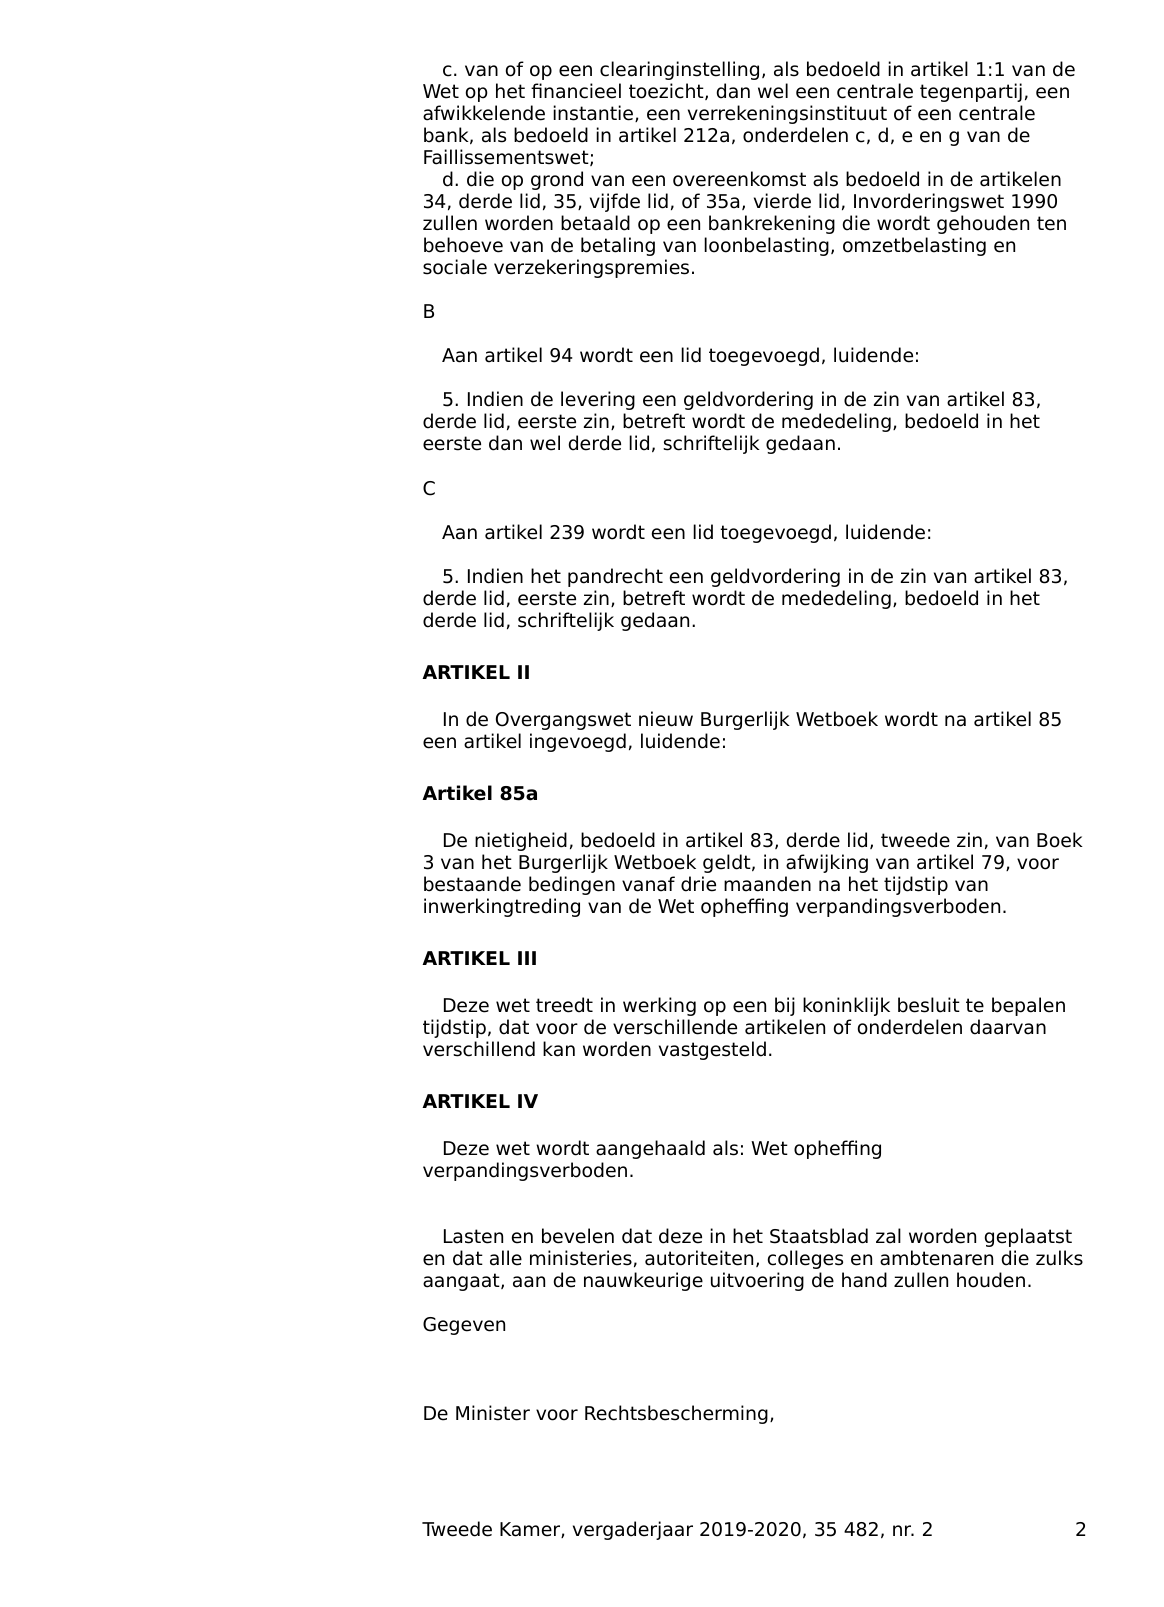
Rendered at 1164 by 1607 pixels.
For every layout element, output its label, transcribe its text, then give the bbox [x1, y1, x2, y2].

text c. van of op een clearinginstelling, als bedoeld in artikel 1:1 van de Wet op het financieel toezicht, dan wel een centrale tegenpartij, een afwikkelende instantie, een verrekeningsinstituut of een centrale bank, als bedoeld in artikel 212a, onderdelen c, d, e en g van de Faillissementswet; [422, 59, 1087, 169]
text C [422, 477, 1087, 499]
text In de Overgangswet nieuw Burgerlijk Wetboek wordt na artikel 85 een artikel ingevoegd, luidende: [422, 709, 1087, 753]
text De nietigheid, bedoeld in artikel 83, derde lid, tweede zin, van Boek 3 van het Burgerlijk Wetboek geldt, in afwijking van artikel 79, voor bestaande bedingen vanaf drie maanden na het tijdstip van inwerkingtreding van de Wet opheffing verpandingsverboden. [422, 830, 1087, 918]
text B [422, 301, 1087, 323]
subtitle Artikel 85a [422, 783, 1087, 805]
text Lasten en bevelen dat deze in het Staatsblad zal worden geplaatst en dat alle ministeries, autoriteiten, colleges en ambtenaren die zulks aangaat, aan de nauwkeurige uitvoering de hand zullen houden. [422, 1226, 1087, 1292]
text Aan artikel 94 wordt een lid toegevoegd, luidende: [422, 345, 1087, 367]
text Deze wet treedt in werking op een bij koninklijk besluit te bepalen tijdstip, dat voor de verschillende artikelen of onderdelen daarvan verschillend kan worden vastgesteld. [422, 994, 1087, 1061]
subtitle ARTIKEL III [422, 948, 1087, 969]
subtitle ARTIKEL IV [422, 1091, 1087, 1112]
text 5. Indien het pandrecht een geldvordering in de zin van artikel 83, derde lid, eerste zin, betreft wordt de mededeling, bedoeld in het derde lid, schriftelijk gedaan. [422, 566, 1087, 632]
text Deze wet wordt aangehaald als: Wet opheffing verpandingsverboden. [422, 1137, 1087, 1181]
text Aan artikel 239 wordt een lid toegevoegd, luidende: [422, 522, 1087, 544]
subtitle ARTIKEL II [422, 662, 1087, 684]
text 5. Indien de levering een geldvordering in de zin van artikel 83, derde lid, eerste zin, betreft wordt de mededeling, bedoeld in het eerste dan wel derde lid, schriftelijk gedaan. [422, 389, 1087, 455]
text d. die op grond van een overeenkomst als bedoeld in de artikelen 34, derde lid, 35, vijfde lid, of 35a, vierde lid, Invorderingswet 1990 zullen worden betaald op een bankrekening die wordt gehouden ten behoeve van de betaling van loonbelasting, omzetbelasting en sociale verzekeringspremies. [422, 169, 1087, 279]
text De Minister voor Rechtsbescherming, [422, 1402, 1087, 1424]
text Gegeven [422, 1314, 1087, 1336]
